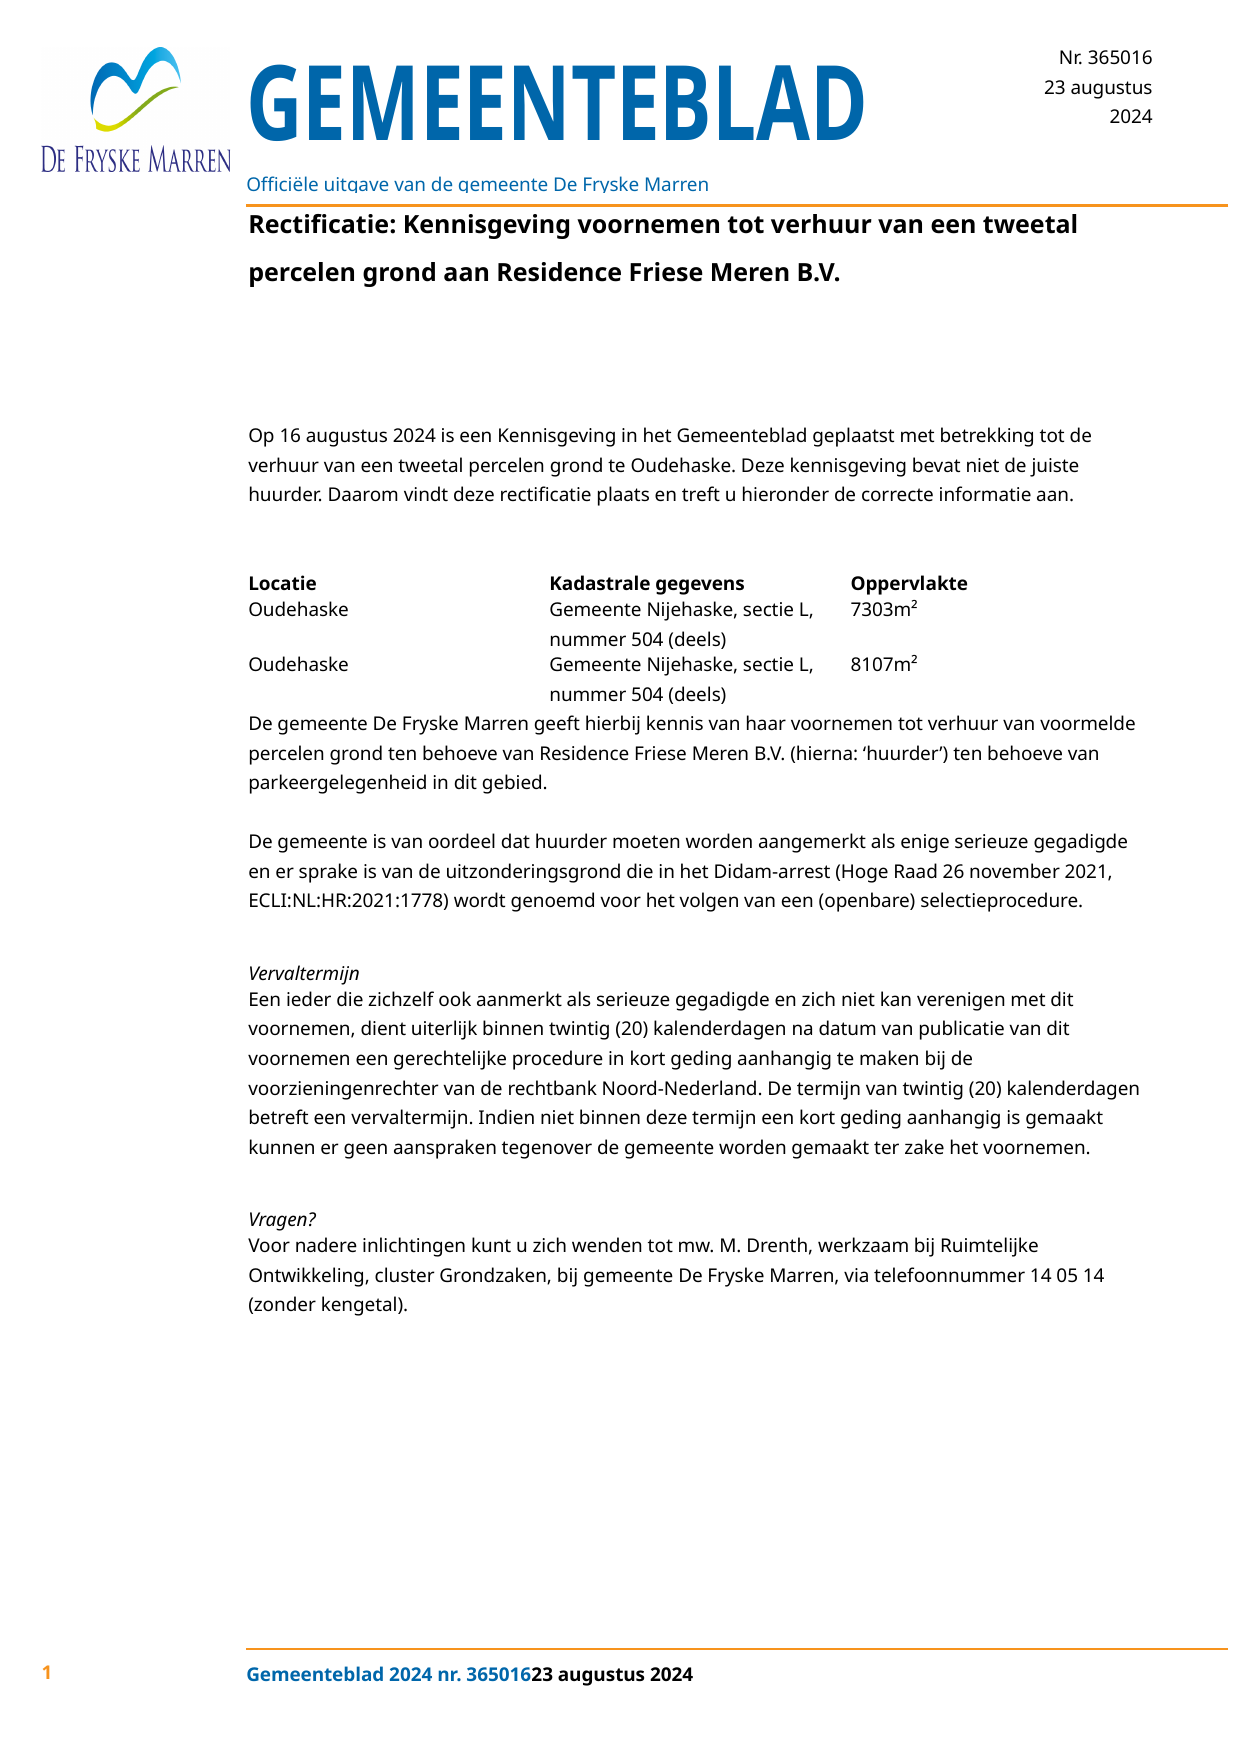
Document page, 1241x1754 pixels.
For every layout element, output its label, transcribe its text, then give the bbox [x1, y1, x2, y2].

table_cell 8107m² [850, 652, 1152, 707]
table_cell Gemeente Nijehaske, sectie L, nummer 504 (deels) [549, 596, 850, 652]
table_cell Gemeente Nijehaske, sectie L, nummer 504 (deels) [549, 652, 850, 707]
text Rectificatie: Kennisgeving voornemen tot verhuur van een tweetal percelen grond aan Residence Friese Meren B.V. [248, 207, 1152, 288]
table_header Locatie [248, 571, 549, 596]
picture [41, 47, 231, 172]
text Op 16 augustus 2024 is een Kennisgeving in het Gemeenteblad geplaatst met betrekking tot de verhuur van een tweetal percelen grond te Oudehaske. Deze kennisgeving bevat niet de juiste huurder. Daarom vindt deze rectificatie plaats en treft u hieronder de correcte informatie aan. [248, 422, 1152, 507]
text De gemeente is van oordeel dat huurder moeten worden aangemerkt als enige serieuze gegadigde en er sprake is van de uitzonderingsgrond die in het Didam-arrest (Hoge Raad 26 november 2021, ECLI:NL:HR:2021:1778) wordt genoemd voor het volgen van een (openbare) selectieprocedure. [248, 828, 1152, 913]
table_cell 7303m² [850, 596, 1152, 652]
table_header Kadastrale gegevens [549, 571, 850, 596]
text Een ieder die zichzelf ook aanmerkt als serieuze gegadigde en zich niet kan verenigen met dit voornemen, dient uiterlijk binnen twintig (20) kalenderdagen na datum van publicatie van dit voornemen een gerechtelijke procedure in kort geding aanhangig te maken bij de voorzieningenrechter van de rechtbank Noord-Nederland. De termijn van twintig (20) kalenderdagen betreft een vervaltermijn. Indien niet binnen deze termijn een kort geding aanhangig is gemaakt kunnen er geen aanspraken tegenover de gemeente worden gemaakt ter zake het voornemen. [248, 986, 1152, 1160]
text Vervaltermijn [248, 960, 1152, 986]
table_cell Oudehaske [248, 596, 549, 652]
text De gemeente De Fryske Marren geeft hierbij kennis van haar voornemen tot verhuur van voormelde percelen grond ten behoeve van Residence Friese Meren B.V. (hierna: ‘huurder’) ten behoeve van parkeergelegenheid in dit gebied. [248, 710, 1152, 795]
text Vragen? [248, 1207, 1152, 1232]
table_cell Oudehaske [248, 652, 549, 707]
table_header Oppervlakte [850, 571, 1152, 596]
text Voor nadere inlichtingen kunt u zich wenden tot mw. M. Drenth, werkzaam bij Ruimtelijke Ontwikkeling, cluster Grondzaken, bij gemeente De Fryske Marren, via telefoonnummer 14 05 14 (zonder kengetal). [248, 1232, 1152, 1317]
